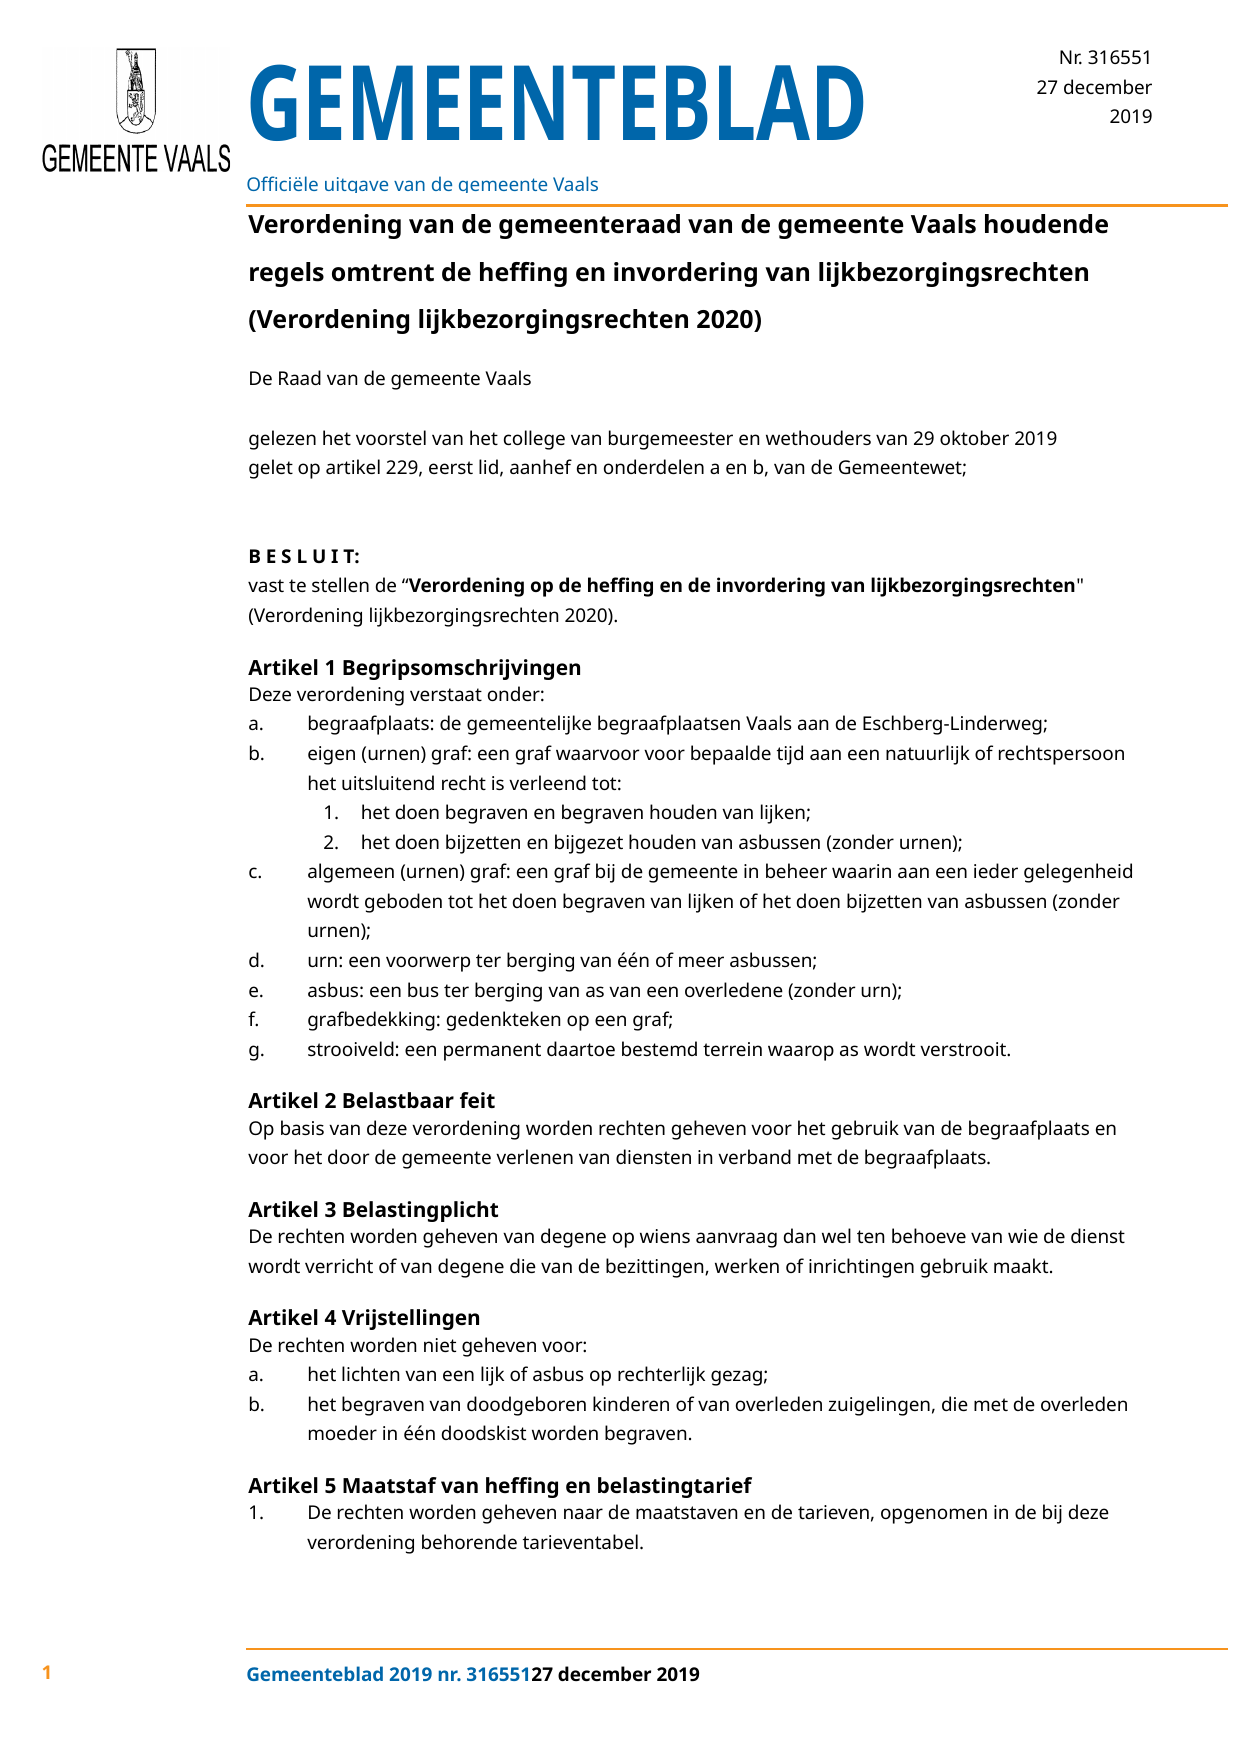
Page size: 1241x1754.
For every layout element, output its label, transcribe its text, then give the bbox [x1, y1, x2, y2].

text Op basis van deze verordening worden rechten geheven voor het gebruik van de begraafplaats en voor het door de gemeente verlenen van diensten in verband met de begraafplaats. [248, 1115, 1152, 1170]
list De rechten worden geheven naar de maatstaven en de tarieven, opgenomen in de bij deze verordening behorende tarieventabel. [248, 1499, 1152, 1555]
text Artikel 2 Belastbaar feit [248, 1086, 1152, 1115]
list grafbedekking: gedenkteken op een graf; [248, 1006, 1152, 1032]
list het begraven van doodgeboren kinderen of van overleden zuigelingen, die met de overleden moeder in één doodskist worden begraven. [248, 1391, 1152, 1446]
list het doen begraven en begraven houden van lijken; [323, 799, 1152, 825]
text gelet op artikel 229, eerst lid, aanhef en onderdelen a en b, van de Gemeentewet; [248, 454, 1152, 480]
text Artikel 5 Maatstaf van heffing en belastingtarief [248, 1471, 1152, 1499]
text vast te stellen de “Verordening op de heffing en de invordering van lijkbezorgingsrechten" (Verordening lijkbezorgingsrechten 2020). [248, 573, 1152, 628]
list het doen bijzetten en bijgezet houden van asbussen (zonder urnen); [323, 829, 1152, 855]
text De rechten worden niet geheven voor: [248, 1332, 1152, 1357]
text Verordening van de gemeenteraad van de gemeente Vaals houdende regels omtrent de heffing en invordering van lijkbezorgingsrechten (Verordening lijkbezorgingsrechten 2020) [248, 207, 1152, 336]
list urn: een voorwerp ter berging van één of meer asbussen; [248, 947, 1152, 973]
text gelezen het voorstel van het college van burgemeester en wethouders van 29 oktober 2019 [248, 425, 1152, 450]
text Deze verordening verstaat onder: [248, 681, 1152, 707]
list begraafplaats: de gemeentelijke begraafplaatsen Vaals aan de Eschberg-Linderweg; [248, 711, 1152, 736]
list strooiveld: een permanent daartoe bestemd terrein waarop as wordt verstrooit. [248, 1036, 1152, 1062]
text Artikel 3 Belastingplicht [248, 1195, 1152, 1223]
text Artikel 1 Begripsomschrijvingen [248, 653, 1152, 681]
picture [41, 47, 231, 172]
list algemeen (urnen) graf: een graf bij de gemeente in beheer waarin aan een ieder gelegenheid wordt geboden tot het doen begraven van lijken of het doen bijzetten van asbussen (zonder urnen); [248, 858, 1152, 943]
list het lichten van een lijk of asbus op rechterlijk gezag; [248, 1361, 1152, 1387]
list eigen (urnen) graf: een graf waarvoor voor bepaalde tijd aan een natuurlijk of rechtspersoon het uitsluitend recht is verleend tot: [248, 740, 1152, 796]
text Artikel 4 Vrijstellingen [248, 1303, 1152, 1332]
list asbus: een bus ter berging van as van een overledene (zonder urn); [248, 977, 1152, 1003]
text De Raad van de gemeente Vaals [248, 366, 1152, 391]
text B E S L U I T: [248, 543, 1152, 569]
text De rechten worden geheven van degene op wiens aanvraag dan wel ten behoeve van wie de dienst wordt verricht of van degene die van de bezittingen, werken of inrichtingen gebruik maakt. [248, 1223, 1152, 1279]
